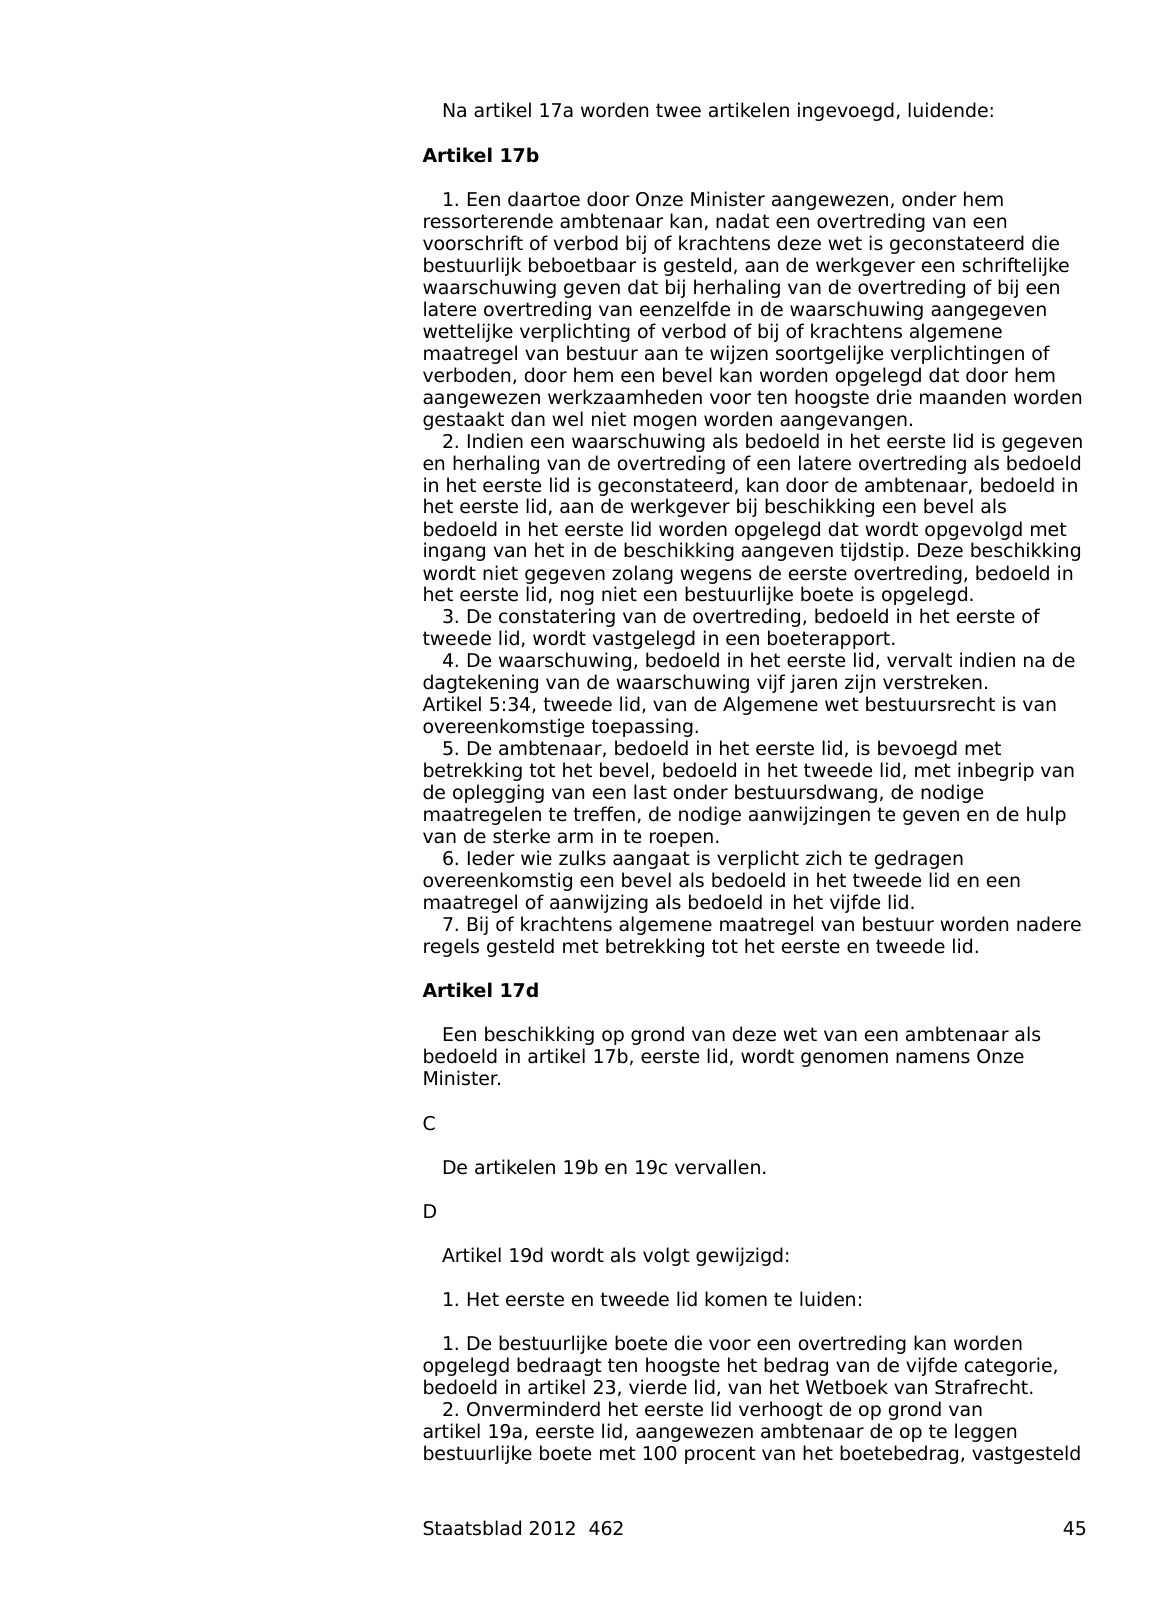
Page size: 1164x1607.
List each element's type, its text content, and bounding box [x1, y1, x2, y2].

text 1. De bestuurlijke boete die voor een overtreding kan worden opgelegd bedraagt ten hoogste het bedrag van de vijfde categorie, bedoeld in artikel 23, vierde lid, van het Wetboek van Strafrecht. [422, 1333, 1087, 1399]
subtitle Artikel 17d [422, 980, 1087, 1002]
text 1. Een daartoe door Onze Minister aangewezen, onder hem ressorterende ambtenaar kan, nadat een overtreding van een voorschrift of verbod bij of krachtens deze wet is geconstateerd die bestuurlijk beboetbaar is gesteld, aan de werkgever een schriftelijke waarschuwing geven dat bij herhaling van de overtreding of bij een latere overtreding van eenzelfde in de waarschuwing aangegeven wettelijke verplichting of verbod of bij of krachtens algemene maatregel van bestuur aan te wijzen soortgelijke verplichtingen of verboden, door hem een bevel kan worden opgelegd dat door hem aangewezen werkzaamheden voor ten hoogste drie maanden worden gestaakt dan wel niet mogen worden aangevangen. [422, 189, 1087, 431]
text 3. De constatering van de overtreding, bedoeld in het eerste of tweede lid, wordt vastgelegd in een boeterapport. [422, 606, 1087, 650]
text 7. Bij of krachtens algemene maatregel van bestuur worden nadere regels gesteld met betrekking tot het eerste en tweede lid. [422, 914, 1087, 958]
text C [422, 1112, 1087, 1134]
text 6. Ieder wie zulks aangaat is verplicht zich te gedragen overeenkomstig een bevel als bedoeld in het tweede lid en een maatregel of aanwijzing als bedoeld in het vijfde lid. [422, 848, 1087, 914]
text 2. Indien een waarschuwing als bedoeld in het eerste lid is gegeven en herhaling van de overtreding of een latere overtreding als bedoeld in het eerste lid is geconstateerd, kan door de ambtenaar, bedoeld in het eerste lid, aan de werkgever bij beschikking een bevel als bedoeld in het eerste lid worden opgelegd dat wordt opgevolgd met ingang van het in de beschikking aangeven tijdstip. Deze beschikking wordt niet gegeven zolang wegens de eerste overtreding, bedoeld in het eerste lid, nog niet een bestuurlijke boete is opgelegd. [422, 431, 1087, 606]
text 2. Onverminderd het eerste lid verhoogt de op grond van artikel 19a, eerste lid, aangewezen ambtenaar de op te leggen bestuurlijke boete met 100 procent van het boetebedrag, vastgesteld [422, 1399, 1087, 1465]
text 5. De ambtenaar, bedoeld in het eerste lid, is bevoegd met betrekking tot het bevel, bedoeld in het tweede lid, met inbegrip van de oplegging van een last onder bestuursdwang, de nodige maatregelen te treffen, de nodige aanwijzingen te geven en de hulp van de sterke arm in te roepen. [422, 738, 1087, 848]
text De artikelen 19b en 19c vervallen. [422, 1157, 1087, 1179]
subtitle Artikel 17b [422, 144, 1087, 167]
text Artikel 19d wordt als volgt gewijzigd: [422, 1245, 1087, 1267]
text Een beschikking op grond van deze wet van een ambtenaar als bedoeld in artikel 17b, eerste lid, wordt genomen namens Onze Minister. [422, 1024, 1087, 1090]
text Na artikel 17a worden twee artikelen ingevoegd, luidende: [422, 100, 1087, 122]
text 1. Het eerste en tweede lid komen te luiden: [422, 1289, 1087, 1311]
text 4. De waarschuwing, bedoeld in het eerste lid, vervalt indien na de dagtekening van de waarschuwing vijf jaren zijn verstreken. Artikel 5:34, tweede lid, van de Algemene wet bestuursrecht is van overeenkomstige toepassing. [422, 650, 1087, 738]
text D [422, 1201, 1087, 1223]
